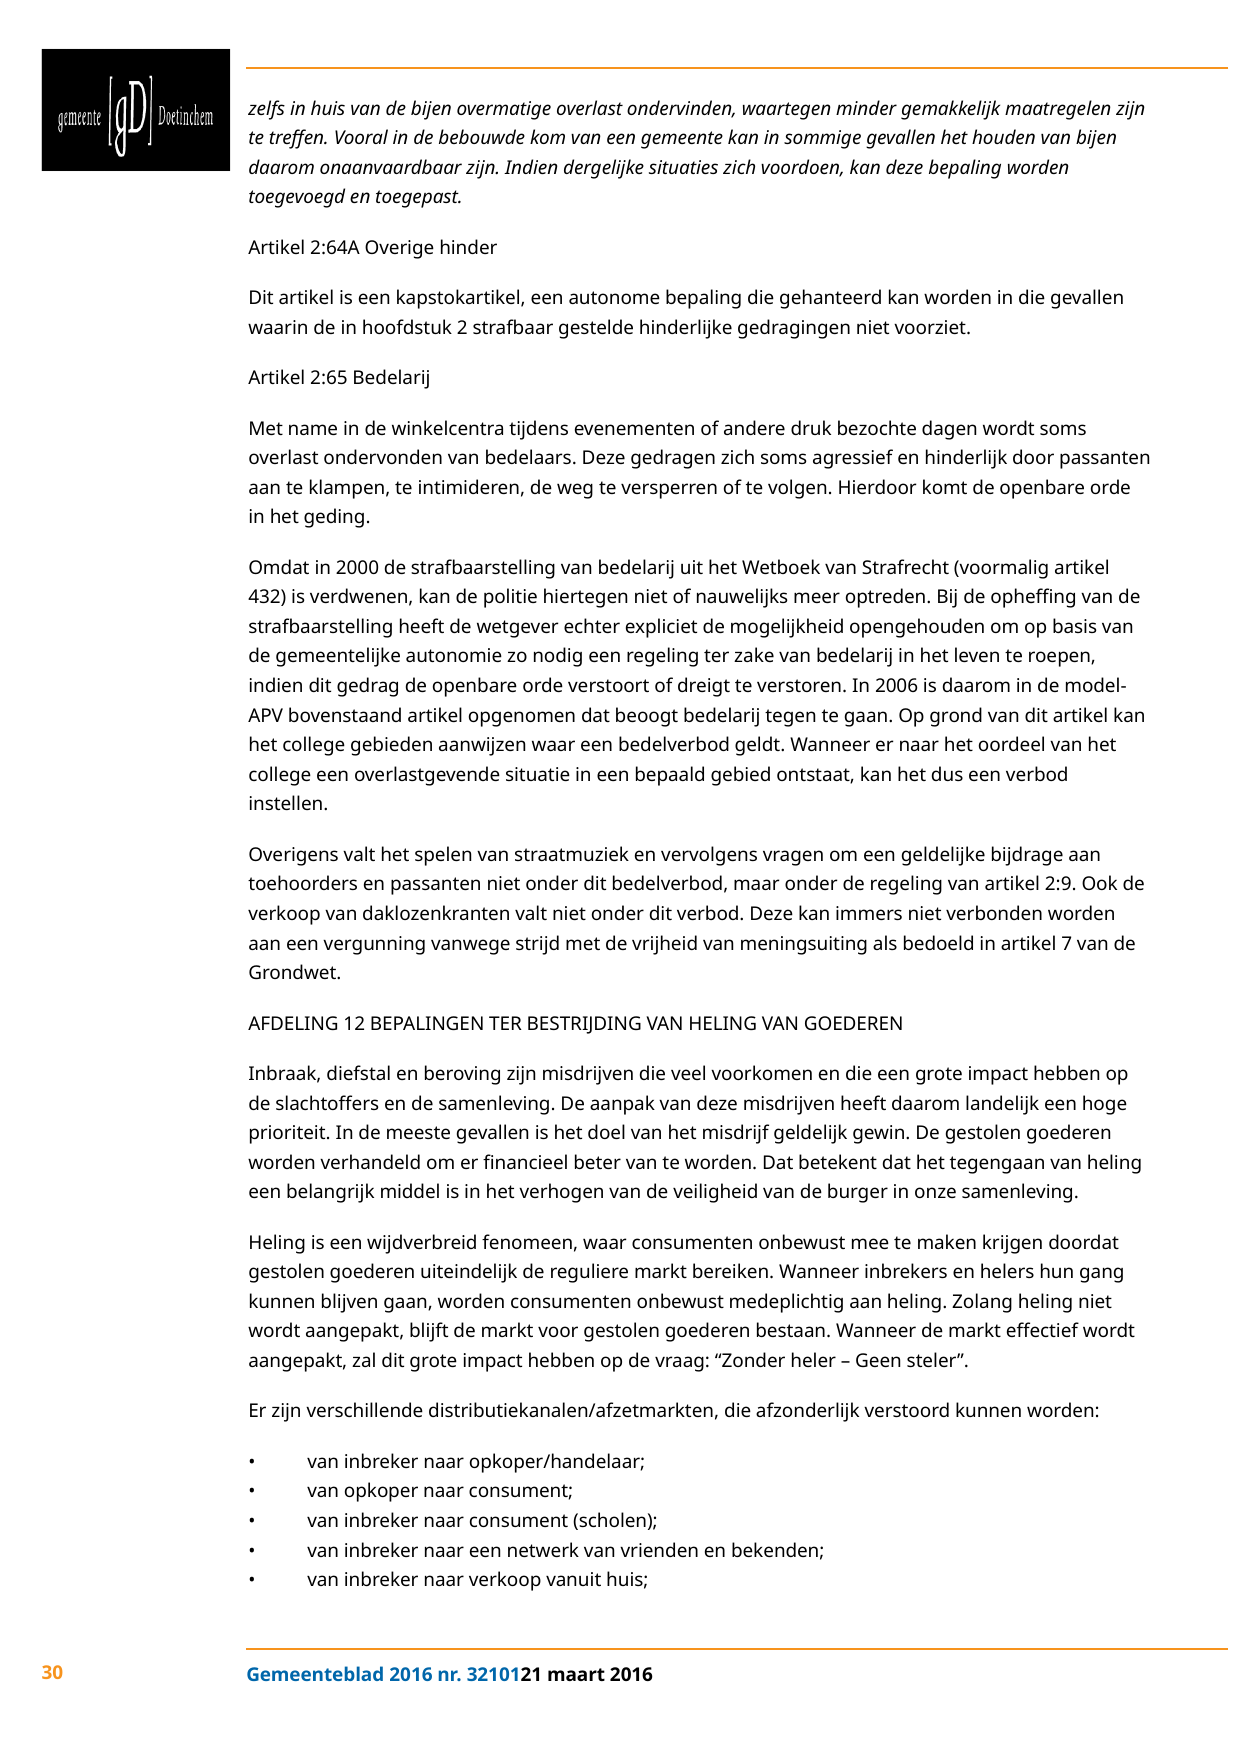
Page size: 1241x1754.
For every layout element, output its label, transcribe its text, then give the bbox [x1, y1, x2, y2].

text Met name in de winkelcentra tijdens evenementen of andere druk bezochte dagen wordt soms overlast ondervonden van bedelaars. Deze gedragen zich soms agressief en hinderlijk door passanten aan te klampen, te intimideren, de weg te versperren of te volgen. Hierdoor komt de openbare orde in het geding. [248, 415, 1152, 529]
text Dit artikel is een kapstokartikel, een autonome bepaling die gehanteerd kan worden in die gevallen waarin de in hoofdstuk 2 strafbaar gestelde hinderlijke gedragingen niet voorziet. [248, 284, 1152, 340]
text Er zijn verschillende distributiekanalen/afzetmarkten, die afzonderlijk verstoord kunnen worden: [248, 1398, 1152, 1423]
text AFDELING 12 BEPALINGEN TER BESTRIJDING VAN HELING VAN GOEDEREN [248, 1010, 1152, 1036]
text Omdat in 2000 de strafbaarstelling van bedelarij uit het Wetboek van Strafrecht (voormalig artikel 432) is verdwenen, kan de politie hiertegen niet of nauwelijks meer optreden. Bij de opheffing van de strafbaarstelling heeft de wetgever echter expliciet de mogelijkheid opengehouden om op basis van de gemeentelijke autonomie zo nodig een regeling ter zake van bedelarij in het leven te roepen, indien dit gedrag de openbare orde verstoort of dreigt te verstoren. In 2006 is daarom in de model-APV bovenstaand artikel opgenomen dat beoogt bedelarij tegen te gaan. Op grond van dit artikel kan het college gebieden aanwijzen waar een bedelverbod geldt. Wanneer er naar het oordeel van het college een overlastgevende situatie in een bepaald gebied ontstaat, kan het dus een verbod instellen. [248, 554, 1152, 816]
list van opkoper naar consument; [248, 1478, 1152, 1503]
text zelfs in huis van de bijen overmatige overlast ondervinden, waartegen minder gemakkelijk maatregelen zijn te treffen. Vooral in de bebouwde kom van een gemeente kan in sommige gevallen het houden van bijen daarom onaanvaardbaar zijn. Indien dergelijke situaties zich voordoen, kan deze bepaling worden toegevoegd en toegepast. [248, 95, 1152, 209]
list van inbreker naar een netwerk van vrienden en bekenden; [248, 1537, 1152, 1563]
text Overigens valt het spelen van straatmuziek en vervolgens vragen om een geldelijke bijdrage aan toehoorders en passanten niet onder dit bedelverbod, maar onder de regeling van artikel 2:9. Ook de verkoop van daklozenkranten valt niet onder dit verbod. Deze kan immers niet verbonden worden aan een vergunning vanwege strijd met de vrijheid van meningsuiting als bedoeld in artikel 7 van de Grondwet. [248, 841, 1152, 985]
list van inbreker naar verkoop vanuit huis; [248, 1566, 1152, 1592]
text Heling is een wijdverbreid fenomeen, waar consumenten onbewust mee te maken krijgen doordat gestolen goederen uiteindelijk de reguliere markt bereiken. Wanneer inbrekers en helers hun gang kunnen blijven gaan, worden consumenten onbewust medeplichtig aan heling. Zolang heling niet wordt aangepakt, blijft de markt voor gestolen goederen bestaan. Wanneer de markt effectief wordt aangepakt, zal dit grote impact hebben op de vraag: “Zonder heler – Geen steler”. [248, 1229, 1152, 1373]
list van inbreker naar consument (scholen); [248, 1507, 1152, 1533]
text Inbraak, diefstal en beroving zijn misdrijven die veel voorkomen en die een grote impact hebben op de slachtoffers en de samenleving. De aanpak van deze misdrijven heeft daarom landelijk een hoge prioriteit. In de meeste gevallen is het doel van het misdrijf geldelijk gewin. De gestolen goederen worden verhandeld om er financieel beter van te worden. Dat betekent dat het tegengaan van heling een belangrijk middel is in het verhogen van de veiligheid van de burger in onze samenleving. [248, 1060, 1152, 1204]
text Artikel 2:65 Bedelarij [248, 364, 1152, 390]
text Artikel 2:64A Overige hinder [248, 234, 1152, 260]
list van inbreker naar opkoper/handelaar; [248, 1448, 1152, 1474]
picture [41, 47, 231, 172]
